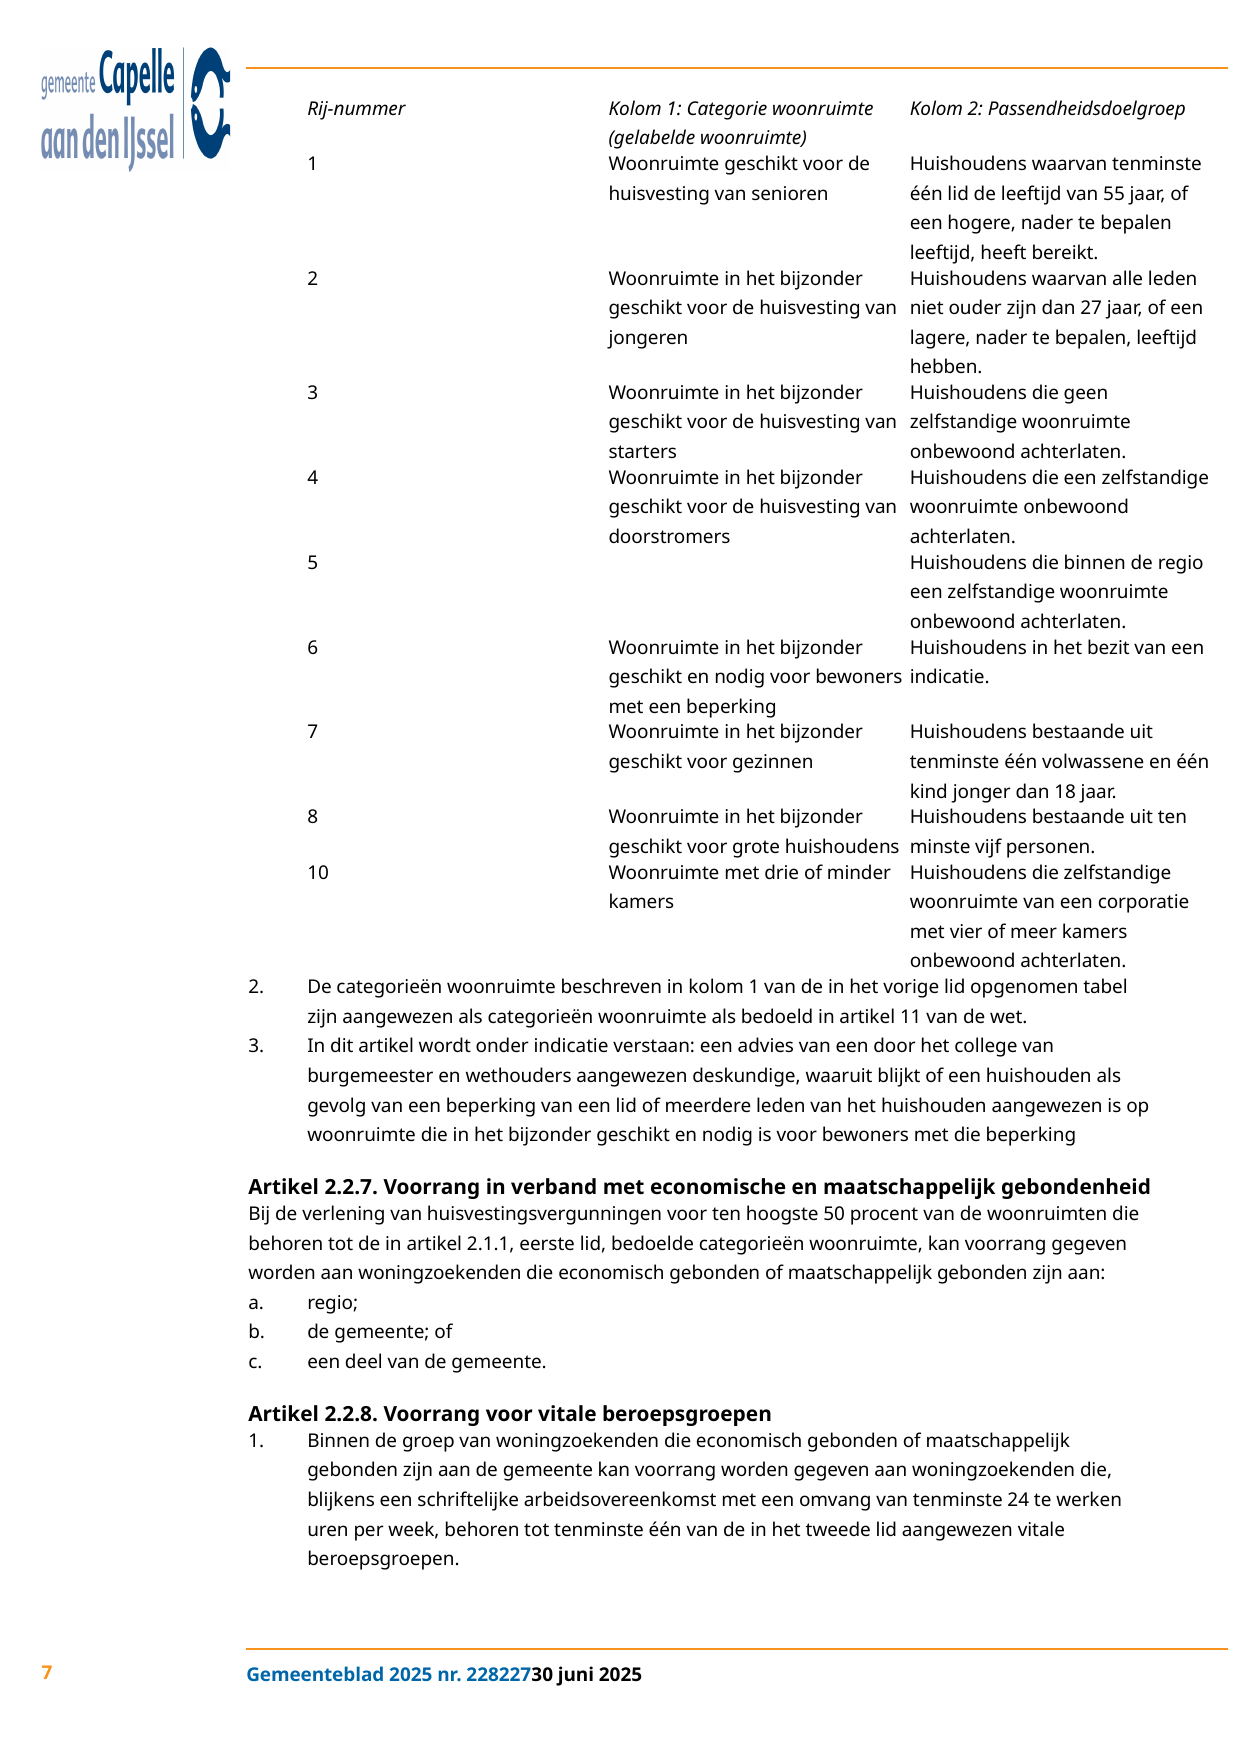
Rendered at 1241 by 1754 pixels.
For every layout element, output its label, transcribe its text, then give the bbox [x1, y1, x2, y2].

table_cell 8 [307, 804, 608, 859]
table_cell Woonruimte in het bijzonder geschikt voor de huisvesting van jongeren [608, 265, 909, 379]
list In dit artikel wordt onder indicatie verstaan: een advies van een door het college van burgemeester en wethouders aangewezen deskundige, waaruit blijkt of een huishouden als gevolg van een beperking van een lid of meerdere leden van het huishouden aangewezen is op woonruimte die in het bijzonder geschikt en nodig is voor bewoners met die beperking [248, 1033, 1152, 1147]
table_cell Huishoudens in het bezit van een indicatie. [910, 634, 1211, 719]
table_cell Huishoudens die een zelfstandige woonruimte onbewoond achterlaten. [910, 464, 1211, 549]
text Artikel 2.2.7. Voorrang in verband met economische en maatschappelijk gebondenheid [248, 1172, 1152, 1200]
table_header Rij-nummer [307, 95, 608, 150]
text Artikel 2.2.8. Voorrang voor vitale beroepsgroepen [248, 1399, 1152, 1427]
table_cell 10 [307, 859, 608, 973]
picture [41, 47, 231, 172]
table_cell Huishoudens waarvan tenminste één lid de leeftijd van 55 jaar, of een hogere, nader te bepalen leeftijd, heeft bereikt. [910, 150, 1211, 265]
table_header Kolom 2: Passendheidsdoelgroep [910, 95, 1211, 150]
table_cell 5 [307, 549, 608, 634]
table_cell 4 [307, 464, 608, 549]
table_cell Woonruimte in het bijzonder geschikt voor de huisvesting van starters [608, 379, 909, 464]
table_cell Woonruimte geschikt voor de huisvesting van senioren [608, 150, 909, 265]
list De categorieën woonruimte beschreven in kolom 1 van de in het vorige lid opgenomen tabel zijn aangewezen als categorieën woonruimte als bedoeld in artikel 11 van de wet. [248, 973, 1152, 1029]
table_cell 7 [307, 719, 608, 804]
table_header Kolom 1: Categorie woonruimte (gelabelde woonruimte) [608, 95, 909, 150]
table_cell Woonruimte in het bijzonder geschikt en nodig voor bewoners met een beperking [608, 634, 909, 719]
table_cell Woonruimte in het bijzonder geschikt voor grote huishoudens [608, 804, 909, 859]
table_cell Huishoudens bestaande uit ten minste vijf personen. [910, 804, 1211, 859]
table_cell Woonruimte in het bijzonder geschikt voor de huisvesting van doorstromers [608, 464, 909, 634]
table_cell Huishoudens die binnen de regio een zelfstandige woonruimte onbewoond achterlaten. [910, 549, 1211, 634]
table_cell Huishoudens waarvan alle leden niet ouder zijn dan 27 jaar, of een lagere, nader te bepalen, leeftijd hebben. [910, 265, 1211, 379]
table_cell Woonruimte in het bijzonder geschikt voor gezinnen [608, 719, 909, 804]
list de gemeente; of [248, 1319, 1152, 1344]
table_cell 6 [307, 634, 608, 719]
table_cell Huishoudens bestaande uit tenminste één volwassene en één kind jonger dan 18 jaar. [910, 719, 1211, 804]
list regio; [248, 1289, 1152, 1315]
table_cell 3 [307, 379, 608, 464]
text Bij de verlening van huisvestingsvergunningen voor ten hoogste 50 procent van de woonruimten die behoren tot de in artikel 2.1.1, eerste lid, bedoelde categorieën woonruimte, kan voorrang gegeven worden aan woningzoekenden die economisch gebonden of maatschappelijk gebonden zijn aan: [248, 1200, 1152, 1285]
list een deel van de gemeente. [248, 1348, 1152, 1374]
list Binnen de groep van woningzoekenden die economisch gebonden of maatschappelijk gebonden zijn aan de gemeente kan voorrang worden gegeven aan woningzoekenden die, blijkens een schriftelijke arbeidsovereenkomst met een omvang van tenminste 24 te werken uren per week, behoren tot tenminste één van de in het tweede lid aangewezen vitale beroepsgroepen. [248, 1427, 1152, 1571]
table_cell 1 [307, 150, 608, 265]
table_cell Huishoudens die geen zelfstandige woonruimte onbewoond achterlaten. [910, 379, 1211, 464]
table_cell 2 [307, 265, 608, 379]
table_cell Huishoudens die zelfstandige woonruimte van een corporatie met vier of meer kamers onbewoond achterlaten. [910, 859, 1211, 973]
table_cell Woonruimte met drie of minder kamers [608, 859, 909, 973]
